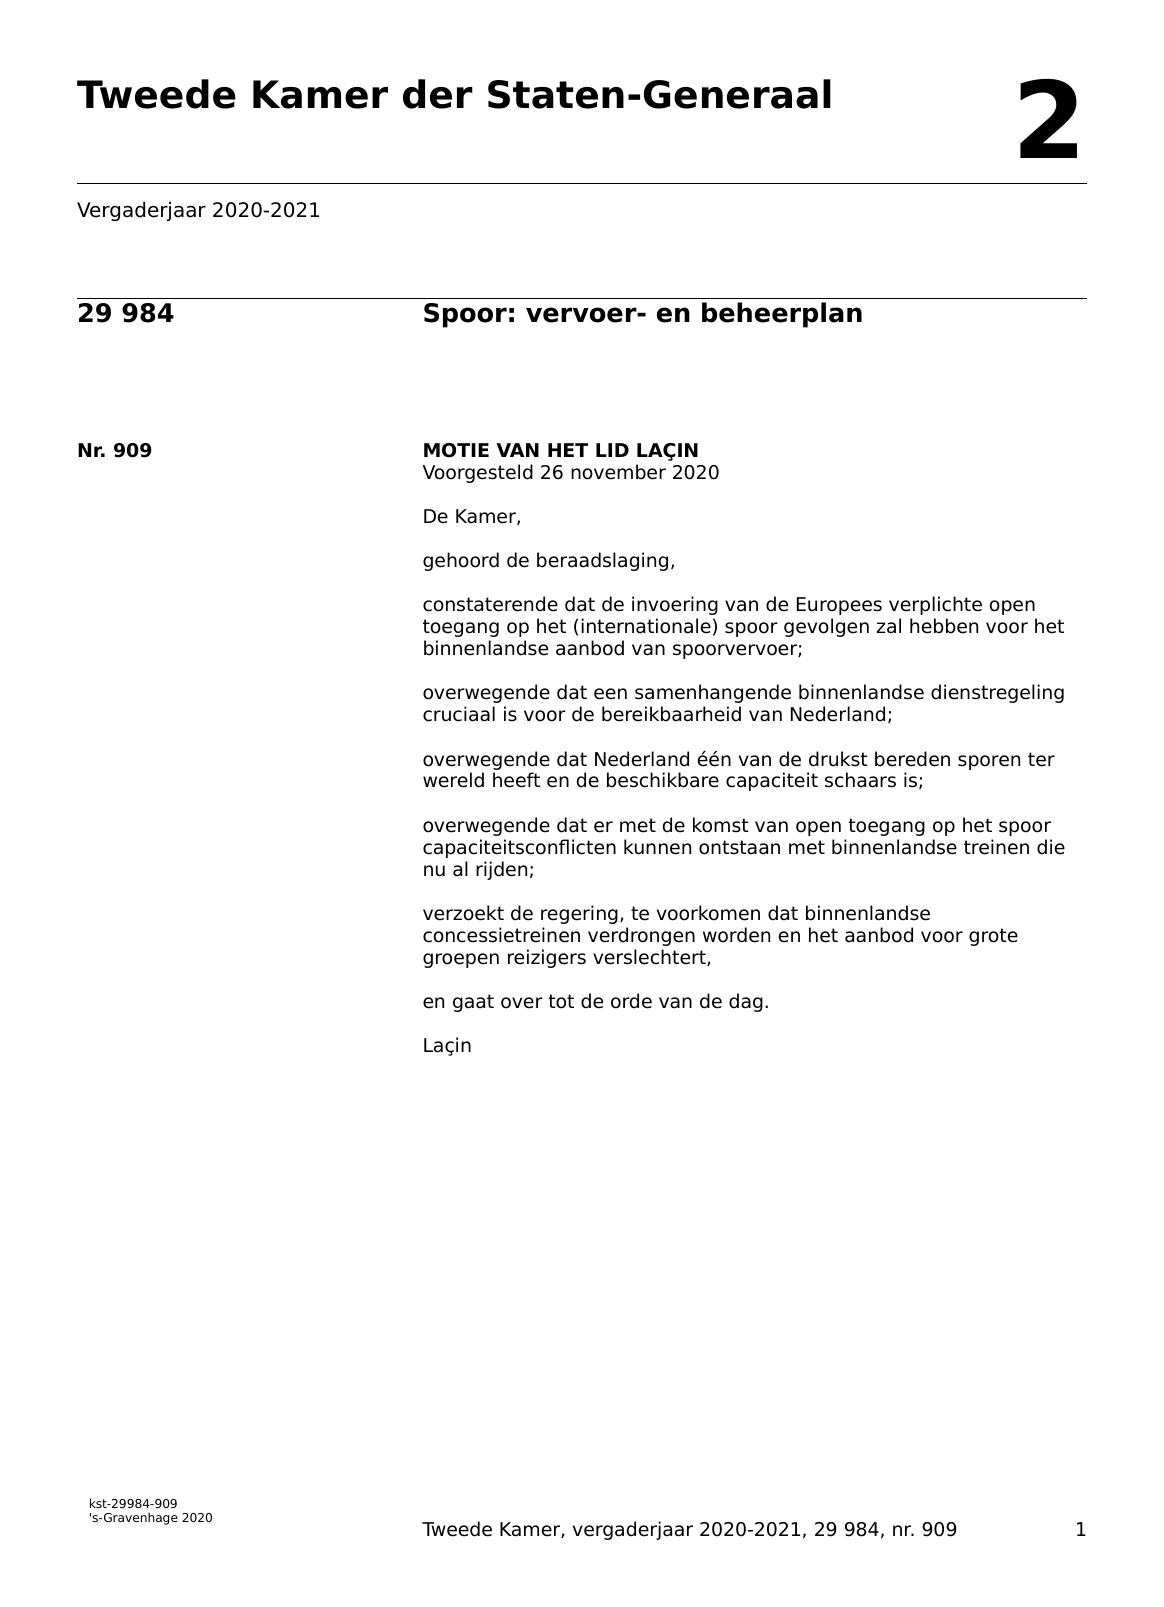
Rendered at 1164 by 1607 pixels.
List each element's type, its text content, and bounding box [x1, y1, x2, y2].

text Voorgesteld 26 november 2020 [422, 462, 1087, 484]
text Laçin [422, 1035, 1087, 1057]
text kst-29984-909 [88, 1497, 323, 1511]
text overwegende dat een samenhangende binnenlandse dienstregeling cruciaal is voor de bereikbaarheid van Nederland; [422, 682, 1087, 726]
text De Kamer, [422, 506, 1087, 528]
text overwegende dat er met de komst van open toegang op het spoor capaciteitsconflicten kunnen ontstaan met binnenlandse treinen die nu al rijden; [422, 814, 1087, 881]
text gehoord de beraadslaging, [422, 550, 1087, 572]
subtitle 29 984 Spoor: vervoer- en beheerplan [77, 299, 1087, 329]
text overwegende dat Nederland één van de drukst bereden sporen ter wereld heeft en de beschikbare capaciteit schaars is; [422, 748, 1087, 792]
text 's-Gravenhage 2020 [88, 1511, 323, 1525]
subtitle Nr. 909 MOTIE VAN HET LID LAÇIN [77, 440, 1087, 462]
text en gaat over tot de orde van de dag. [422, 991, 1087, 1013]
table_header 2 [886, 59, 1087, 183]
table_cell Vergaderjaar 2020-2021 [77, 184, 1087, 298]
text constaterende dat de invoering van de Europees verplichte open toegang op het (internationale) spoor gevolgen zal hebben voor het binnenlandse aanbod van spoorvervoer; [422, 594, 1087, 660]
table_header Tweede Kamer der Staten-Generaal [77, 59, 886, 183]
text verzoekt de regering, te voorkomen dat binnenlandse concessietreinen verdrongen worden en het aanbod voor grote groepen reizigers verslechtert, [422, 903, 1087, 969]
